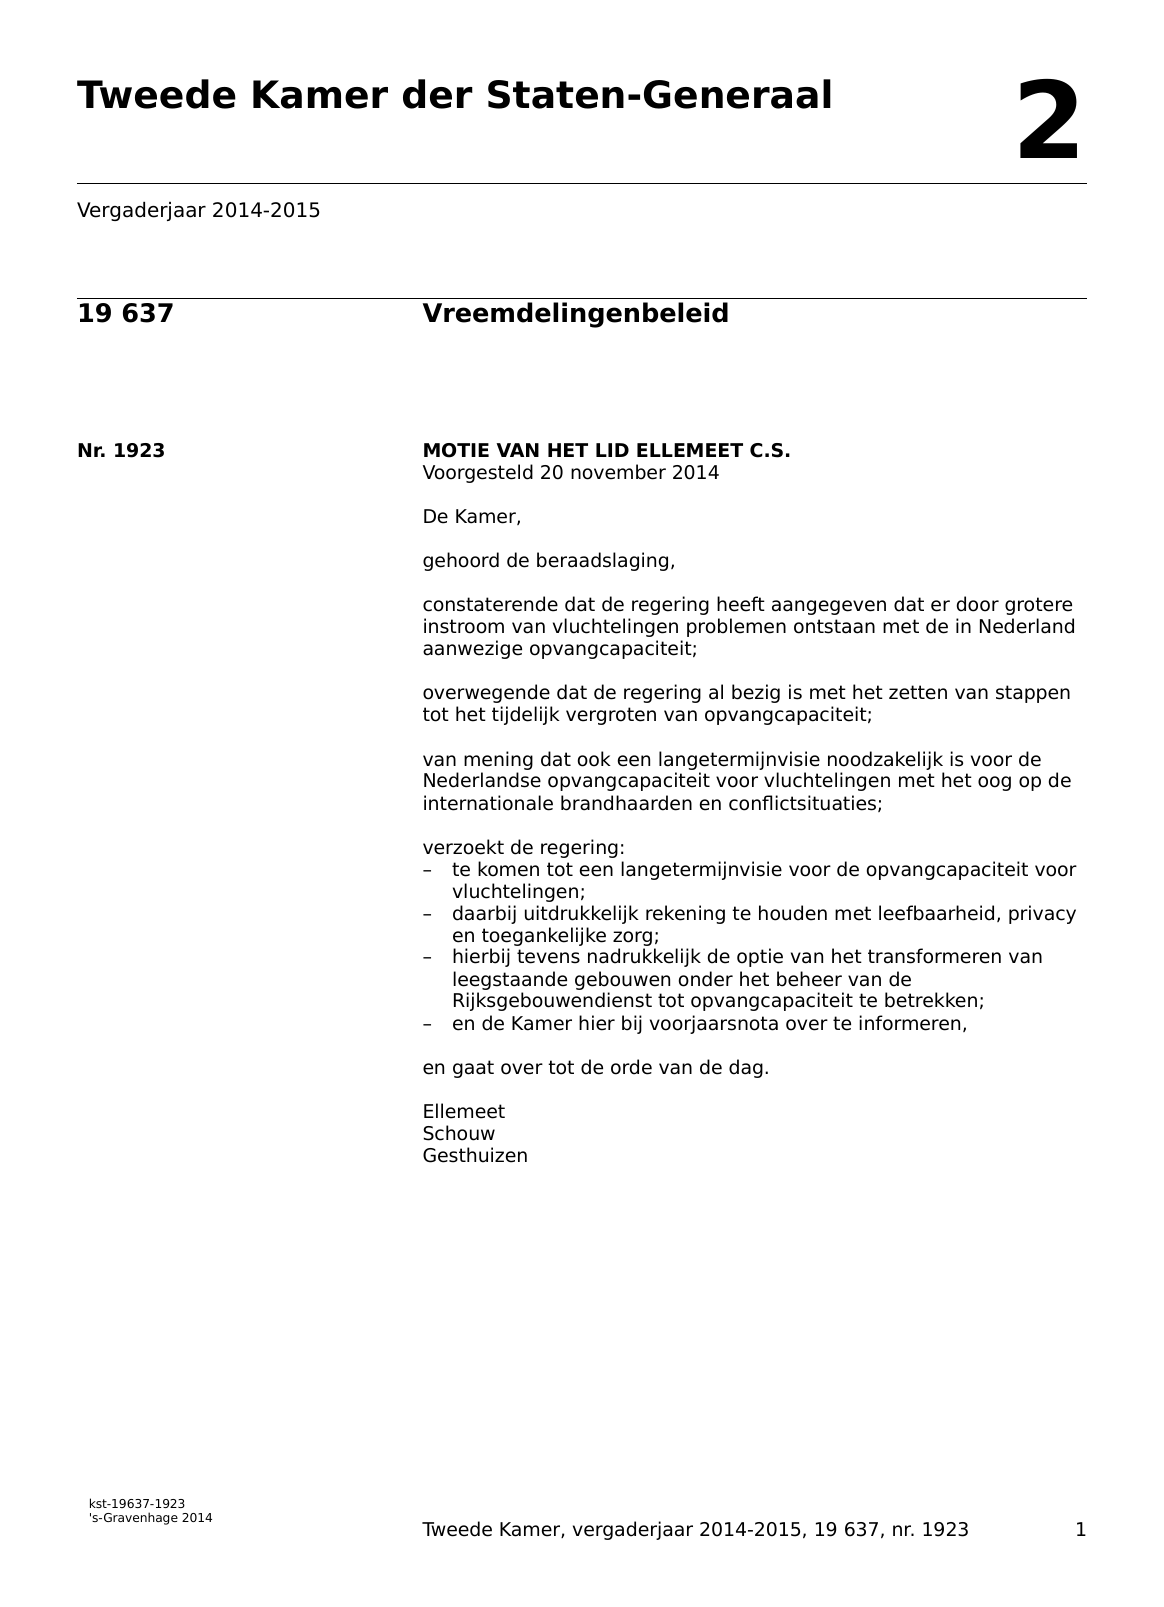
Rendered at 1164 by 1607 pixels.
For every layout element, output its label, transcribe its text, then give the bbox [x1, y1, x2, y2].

subtitle Nr. 1923 MOTIE VAN HET LID ELLEMEET C.S. [77, 440, 1087, 462]
text Voorgesteld 20 november 2014 [422, 462, 1087, 484]
text Schouw [422, 1123, 1087, 1145]
text Ellemeet [422, 1101, 1087, 1123]
text kst-19637-1923 [88, 1497, 323, 1511]
text van mening dat ook een langetermijnvisie noodzakelijk is voor de Nederlandse opvangcapaciteit voor vluchtelingen met het oog op de internationale brandhaarden en conflictsituaties; [422, 748, 1087, 814]
text – en de Kamer hier bij voorjaarsnota over te informeren, [422, 1012, 1087, 1034]
text Gesthuizen [422, 1145, 1087, 1167]
subtitle 19 637 Vreemdelingenbeleid [77, 299, 1087, 329]
text 's-Gravenhage 2014 [88, 1511, 323, 1525]
text constaterende dat de regering heeft aangegeven dat er door grotere instroom van vluchtelingen problemen ontstaan met de in Nederland aanwezige opvangcapaciteit; [422, 594, 1087, 660]
text – daarbij uitdrukkelijk rekening te houden met leefbaarheid, privacy en toegankelijke zorg; [422, 902, 1087, 946]
text gehoord de beraadslaging, [422, 550, 1087, 572]
text De Kamer, [422, 506, 1087, 528]
text en gaat over tot de orde van de dag. [422, 1057, 1087, 1078]
table_cell Vergaderjaar 2014-2015 [77, 184, 1087, 298]
table_header 2 [886, 59, 1087, 183]
text – hierbij tevens nadrukkelijk de optie van het transformeren van leegstaande gebouwen onder het beheer van de Rijksgebouwendienst tot opvangcapaciteit te betrekken; [422, 946, 1087, 1012]
table_header Tweede Kamer der Staten-Generaal [77, 59, 886, 183]
text – te komen tot een langetermijnvisie voor de opvangcapaciteit voor vluchtelingen; [422, 858, 1087, 902]
text overwegende dat de regering al bezig is met het zetten van stappen tot het tijdelijk vergroten van opvangcapaciteit; [422, 682, 1087, 726]
text verzoekt de regering: [422, 837, 1087, 858]
